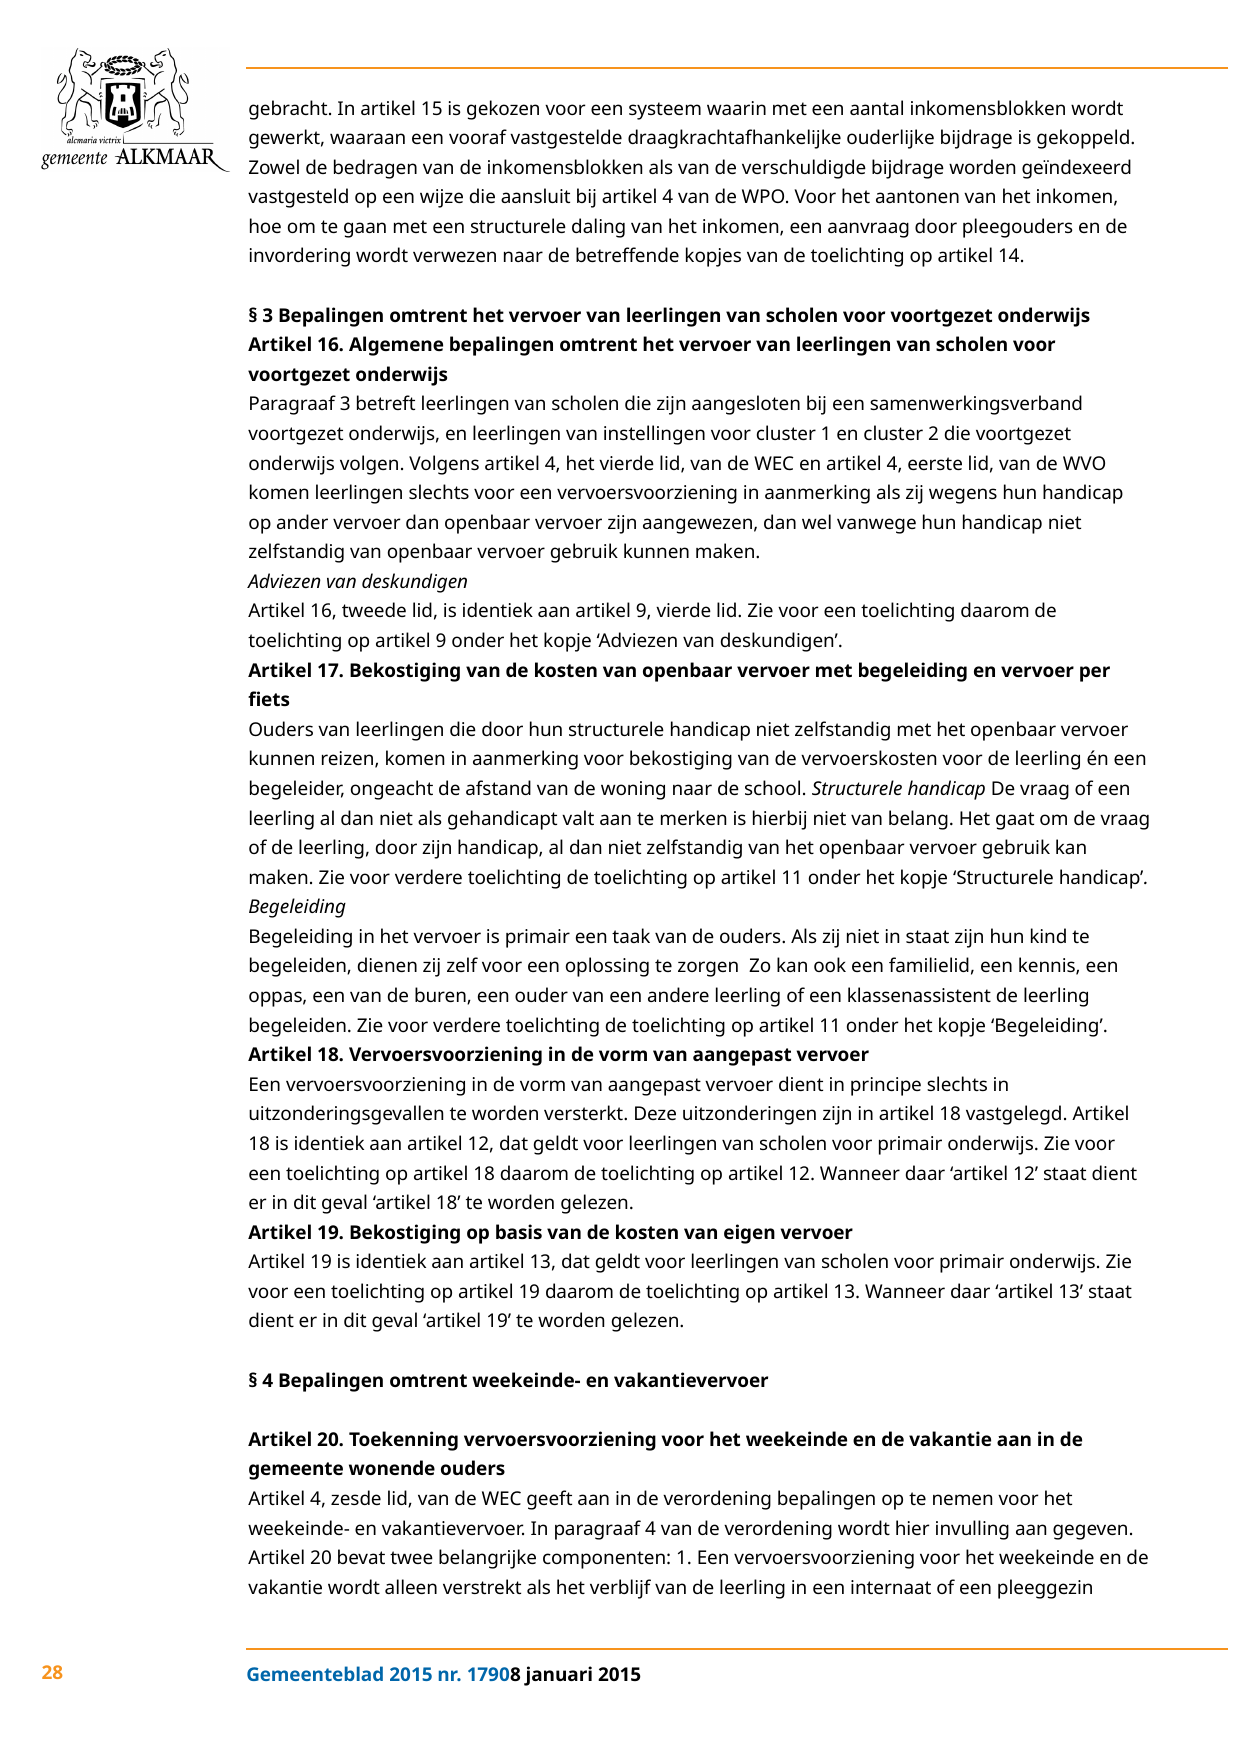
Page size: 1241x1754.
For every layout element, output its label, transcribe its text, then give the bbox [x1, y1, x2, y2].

text Begeleiding [248, 893, 1152, 919]
text Artikel 19. Bekostiging op basis van de kosten van eigen vervoer [248, 1219, 1152, 1245]
text Ouders van leerlingen die door hun structurele handicap niet zelfstandig met het openbaar vervoer kunnen reizen, komen in aanmerking voor bekostiging van de vervoerskosten voor de leerling én een begeleider, ongeacht de afstand van de woning naar de school. Structurele handicap De vraag of een leerling al dan niet als gehandicapt valt aan te merken is hierbij niet van belang. Het gaat om de vraag of de leerling, door zijn handicap, al dan niet zelfstandig van het openbaar vervoer gebruik kan maken. Zie voor verdere toelichting de toelichting op artikel 11 onder het kopje ‘Structurele handicap’. [248, 716, 1152, 890]
text Een vervoersvoorziening in de vorm van aangepast vervoer dient in principe slechts in uitzonderingsgevallen te worden versterkt. Deze uitzonderingen zijn in artikel 18 vastgelegd. Artikel 18 is identiek aan artikel 12, dat geldt voor leerlingen van scholen voor primair onderwijs. Zie voor een toelichting op artikel 18 daarom de toelichting op artikel 12. Wanneer daar ‘artikel 12’ staat dient er in dit geval ‘artikel 18’ te worden gelezen. [248, 1071, 1152, 1215]
text Artikel 16. Algemene bepalingen omtrent het vervoer van leerlingen van scholen voor voortgezet onderwijs [248, 331, 1152, 387]
text Artikel 16, tweede lid, is identiek aan artikel 9, vierde lid. Zie voor een toelichting daarom de toelichting op artikel 9 onder het kopje ‘Adviezen van deskundigen’. [248, 598, 1152, 653]
text Artikel 20. Toekenning vervoersvoorziening voor het weekeinde en de vakantie aan in de gemeente wonende ouders [248, 1426, 1152, 1481]
text Artikel 18. Vervoersvoorziening in de vorm van aangepast vervoer [248, 1041, 1152, 1067]
text Artikel 17. Bekostiging van de kosten van openbaar vervoer met begeleiding en vervoer per fiets [248, 657, 1152, 712]
text gebracht. In artikel 15 is gekozen voor een systeem waarin met een aantal inkomensblokken wordt gewerkt, waaraan een vooraf vastgestelde draagkrachtafhankelijke ouderlijke bijdrage is gekoppeld. Zowel de bedragen van de inkomensblokken als van de verschuldigde bijdrage worden geïndexeerd vastgesteld op een wijze die aansluit bij artikel 4 van de WPO. Voor het aantonen van het inkomen, hoe om te gaan met een structurele daling van het inkomen, een aanvraag door pleegouders en de invordering wordt verwezen naar de betreffende kopjes van de toelichting op artikel 14. [248, 95, 1152, 268]
picture [41, 47, 231, 172]
text Artikel 4, zesde lid, van de WEC geeft aan in de verordening bepalingen op te nemen voor het weekeinde- en vakantievervoer. In paragraaf 4 van de verordening wordt hier invulling aan gegeven. Artikel 20 bevat twee belangrijke componenten: 1. Een vervoersvoorziening voor het weekeinde en de vakantie wordt alleen verstrekt als het verblijf van de leerling in een internaat of een pleeggezin [248, 1485, 1152, 1600]
text Paragraaf 3 betreft leerlingen van scholen die zijn aangesloten bij een samenwerkingsverband voortgezet onderwijs, en leerlingen van instellingen voor cluster 1 en cluster 2 die voortgezet onderwijs volgen. Volgens artikel 4, het vierde lid, van de WEC en artikel 4, eerste lid, van de WVO komen leerlingen slechts voor een vervoersvoorziening in aanmerking als zij wegens hun handicap op ander vervoer dan openbaar vervoer zijn aangewezen, dan wel vanwege hun handicap niet zelfstandig van openbaar vervoer gebruik kunnen maken. [248, 391, 1152, 564]
text § 3 Bepalingen omtrent het vervoer van leerlingen van scholen voor voortgezet onderwijs [248, 302, 1152, 328]
text Adviezen van deskundigen [248, 568, 1152, 594]
text Artikel 19 is identiek aan artikel 13, dat geldt voor leerlingen van scholen voor primair onderwijs. Zie voor een toelichting op artikel 19 daarom de toelichting op artikel 13. Wanneer daar ‘artikel 13’ staat dient er in dit geval ‘artikel 19’ te worden gelezen. [248, 1248, 1152, 1333]
text Begeleiding in het vervoer is primair een taak van de ouders. Als zij niet in staat zijn hun kind te begeleiden, dienen zij zelf voor een oplossing te zorgen Zo kan ook een familielid, een kennis, een oppas, een van de buren, een ouder van een andere leerling of een klassenassistent de leerling begeleiden. Zie voor verdere toelichting de toelichting op artikel 11 onder het kopje ‘Begeleiding’. [248, 923, 1152, 1038]
text § 4 Bepalingen omtrent weekeinde- en vakantievervoer [248, 1367, 1152, 1393]
